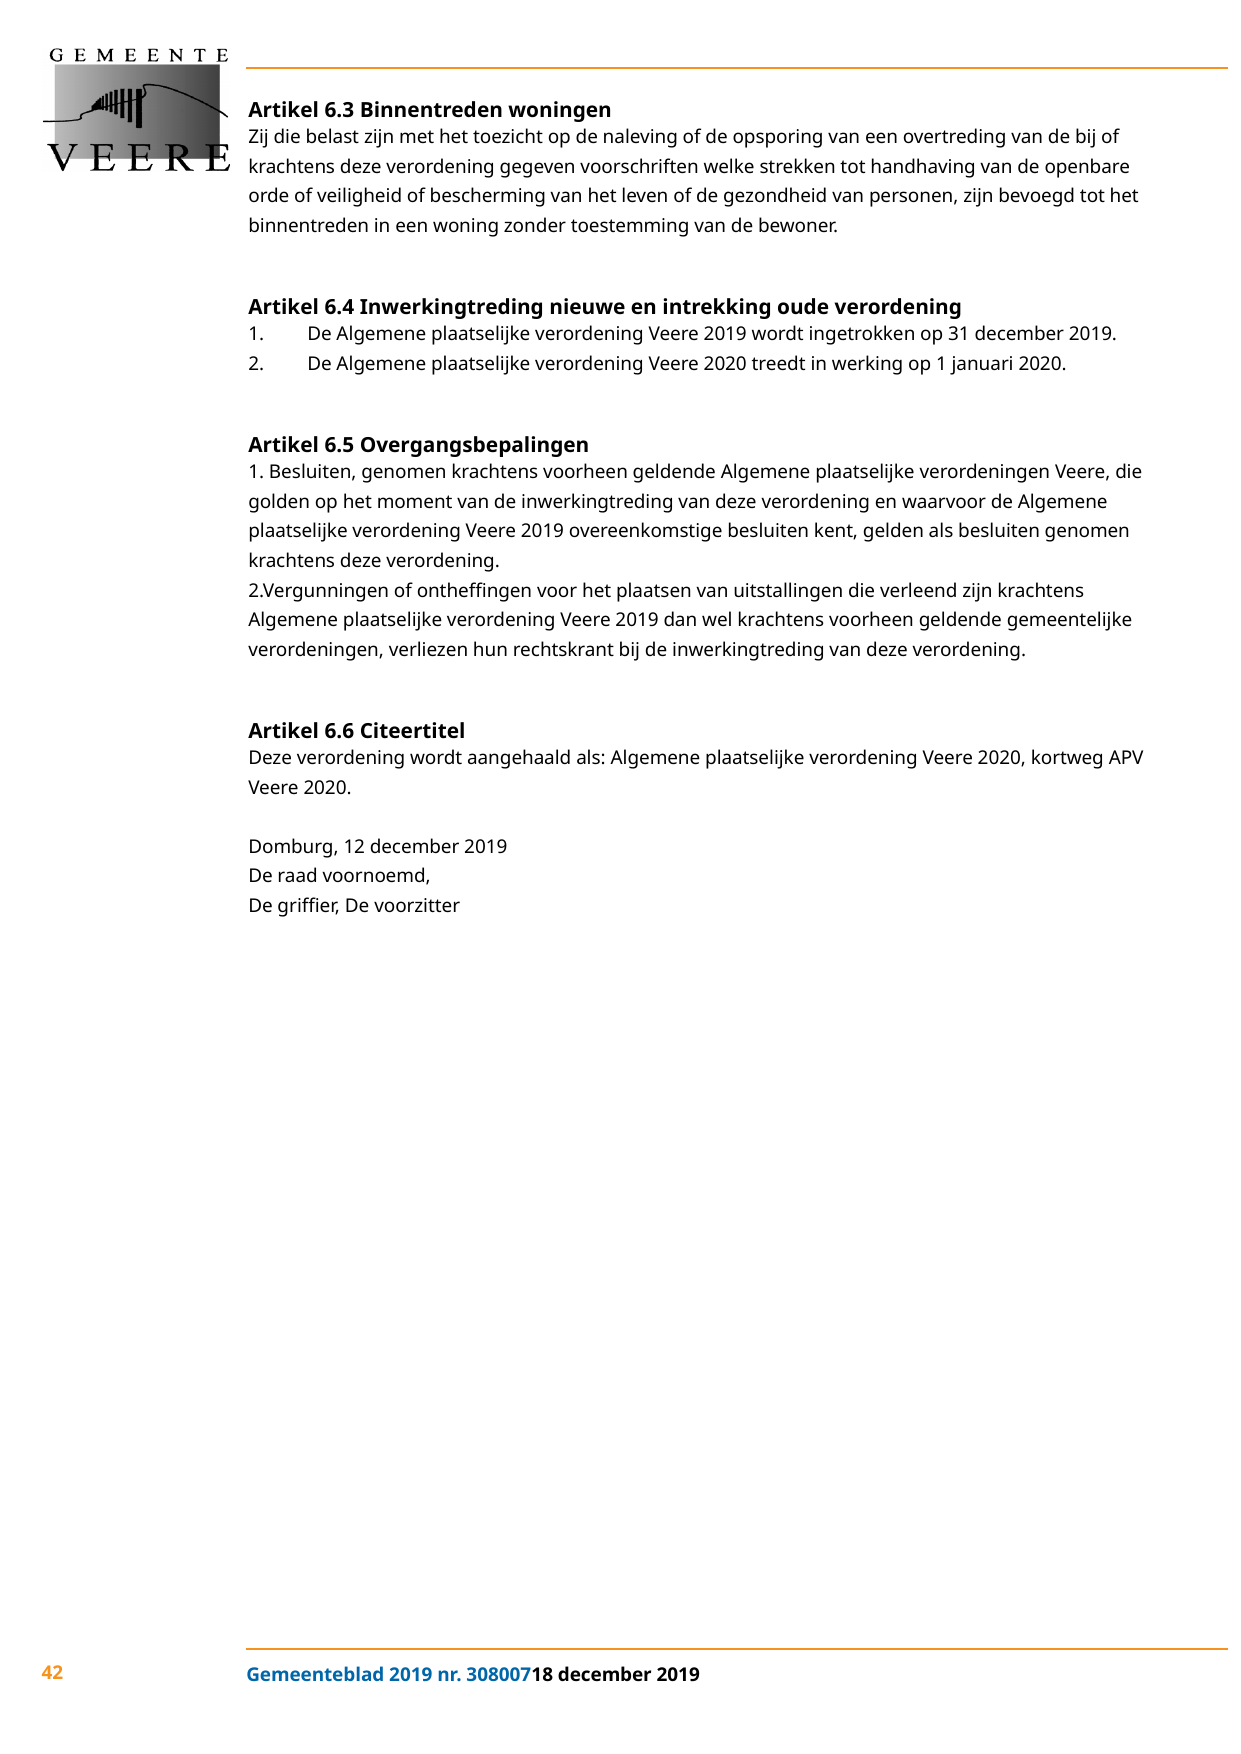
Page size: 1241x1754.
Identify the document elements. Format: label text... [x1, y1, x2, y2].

text De raad voornoemd, [248, 863, 1152, 888]
text 1. Besluiten, genomen krachtens voorheen geldende Algemene plaatselijke verordeningen Veere, die golden op het moment van de inwerkingtreding van deze verordening en waarvoor de Algemene plaatselijke verordening Veere 2019 overeenkomstige besluiten kent, gelden als besluiten genomen krachtens deze verordening. [248, 458, 1152, 573]
list De Algemene plaatselijke verordening Veere 2019 wordt ingetrokken op 31 december 2019. [248, 320, 1152, 346]
text Deze verordening wordt aangehaald als: Algemene plaatselijke verordening Veere 2020, kortweg APV Veere 2020. [248, 744, 1152, 800]
text 2.Vergunningen of ontheffingen voor het plaatsen van uitstallingen die verleend zijn krachtens Algemene plaatselijke verordening Veere 2019 dan wel krachtens voorheen geldende gemeentelijke verordeningen, verliezen hun rechtskrant bij de inwerkingtreding van deze verordening. [248, 577, 1152, 662]
picture [41, 47, 231, 172]
text Artikel 6.3 Binnentreden woningen [248, 95, 1152, 123]
text De griffier, De voorzitter [248, 892, 1152, 918]
text Artikel 6.6 Citeertitel [248, 716, 1152, 744]
list De Algemene plaatselijke verordening Veere 2020 treedt in werking op 1 januari 2020. [248, 350, 1152, 376]
text Artikel 6.5 Overgangsbepalingen [248, 430, 1152, 458]
text Zij die belast zijn met het toezicht op de naleving of de opsporing van een overtreding van de bij of krachtens deze verordening gegeven voorschriften welke strekken tot handhaving van de openbare orde of veiligheid of bescherming van het leven of de gezondheid van personen, zijn bevoegd tot het binnentreden in een woning zonder toestemming van de bewoner. [248, 123, 1152, 238]
text Artikel 6.4 Inwerkingtreding nieuwe en intrekking oude verordening [248, 292, 1152, 320]
text Domburg, 12 december 2019 [248, 833, 1152, 859]
